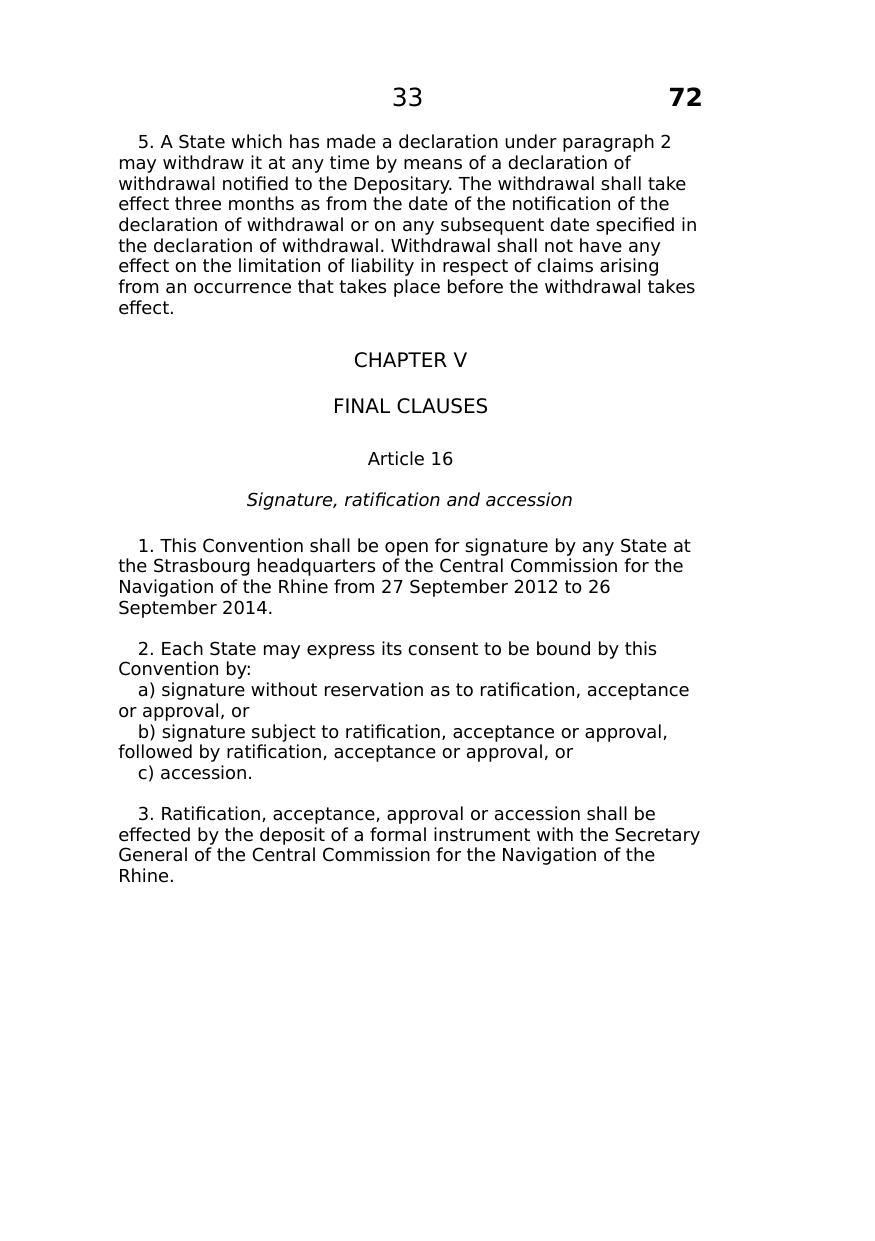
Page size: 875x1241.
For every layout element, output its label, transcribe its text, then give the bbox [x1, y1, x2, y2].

text 3. Ratification, acceptance, approval or accession shall be effected by the deposit of a formal instrument with the Secretary General of the Central Commission for the Navigation of the Rhine. [118, 804, 703, 887]
text 2. Each State may express its consent to be bound by this Convention by: [118, 638, 703, 680]
text c) accession. [118, 763, 703, 784]
text 5. A State which has made a declaration under paragraph 2 may withdraw it at any time by means of a declaration of withdrawal notified to the Depositary. The withdrawal shall take effect three months as from the date of the notification of the declaration of withdrawal or on any subsequent date specified in the declaration of withdrawal. Withdrawal shall not have any effect on the limitation of liability in respect of claims arising from an occurrence that takes place before the withdrawal takes effect. [118, 132, 703, 318]
text 1. This Convention shall be open for signature by any State at the Strasbourg headquarters of the Central Commission for the Navigation of the Rhine from 27 September 2012 to 26 September 2014. [118, 536, 703, 618]
subtitle CHAPTER V FINAL CLAUSES [118, 348, 703, 418]
text a) signature without reservation as to ratification, acceptance or approval, or [118, 680, 703, 721]
subtitle Article 16 Signature, ratification and accession [118, 448, 703, 511]
text b) signature subject to ratification, acceptance or approval, followed by ratification, acceptance or approval, or [118, 721, 703, 763]
